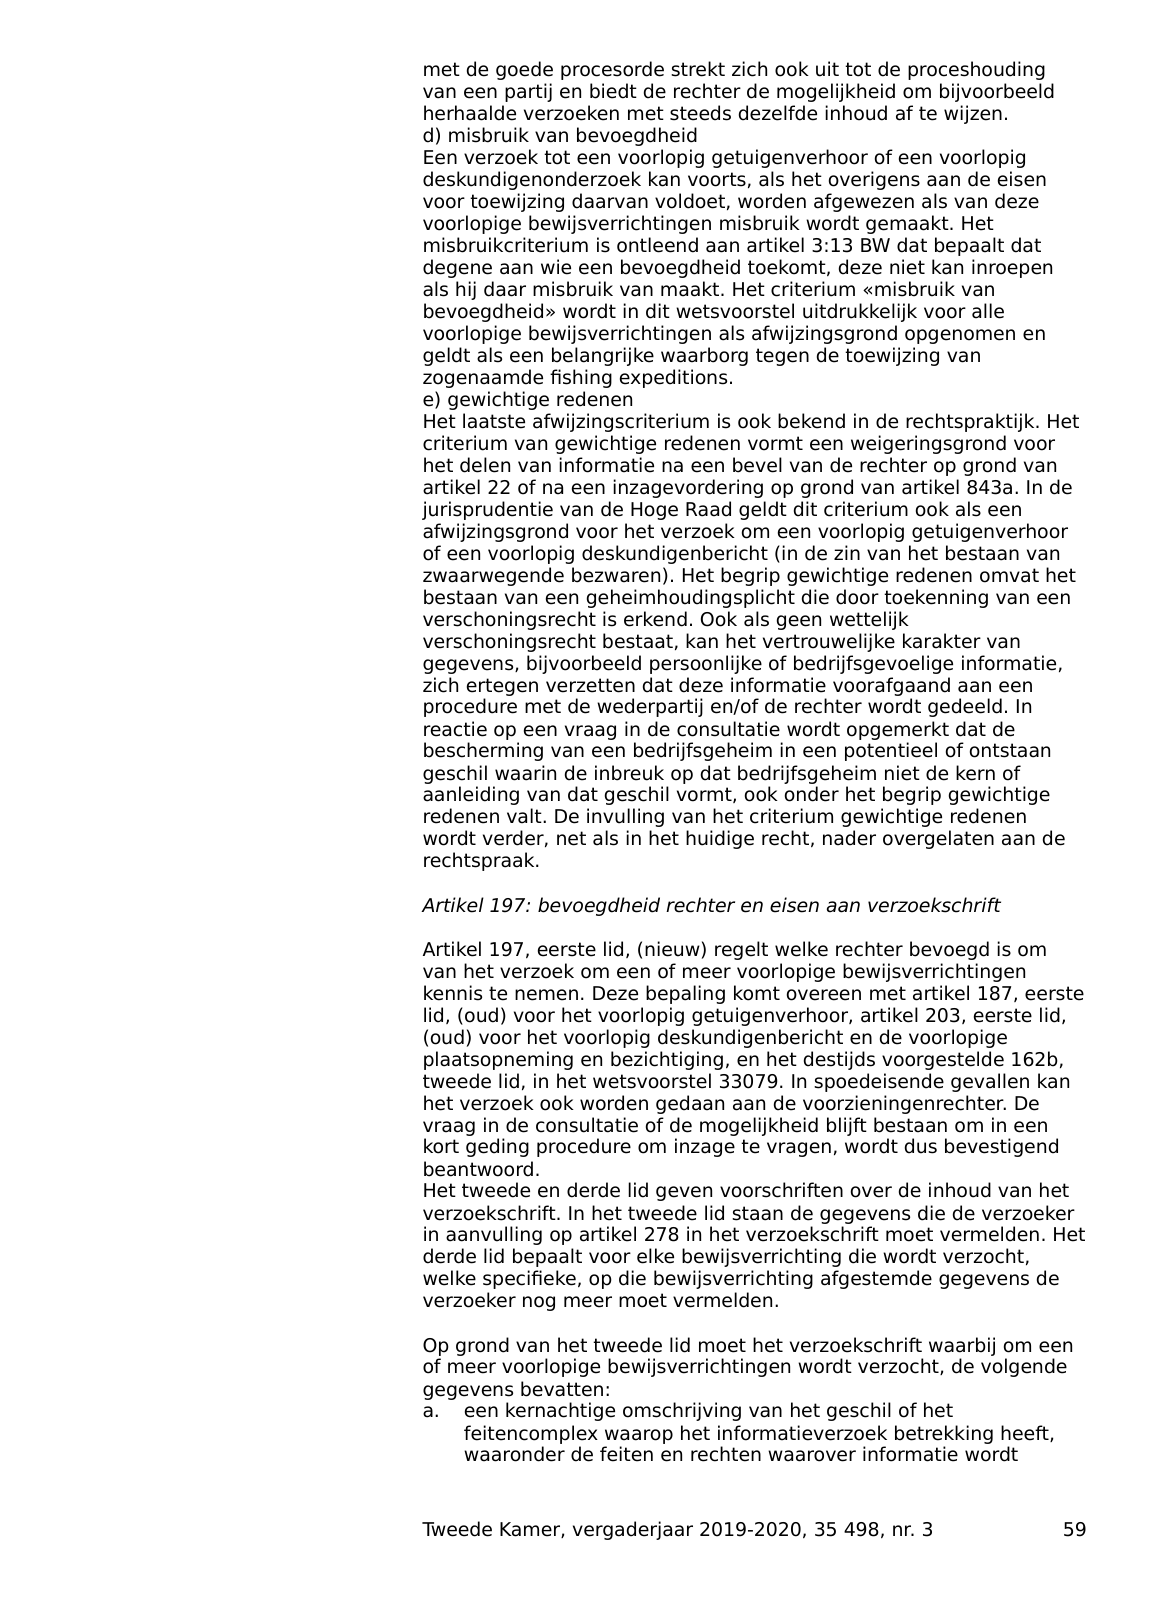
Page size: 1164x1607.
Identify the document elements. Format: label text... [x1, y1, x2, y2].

text Het tweede en derde lid geven voorschriften over de inhoud van het verzoekschrift. In het tweede lid staan de gegevens die de verzoeker in aanvulling op artikel 278 in het verzoekschrift moet vermelden. Het derde lid bepaalt voor elke bewijsverrichting die wordt verzocht, welke specifieke, op die bewijsverrichting afgestemde gegevens de verzoeker nog meer moet vermelden. [422, 1180, 1087, 1312]
text Een verzoek tot een voorlopig getuigenverhoor of een voorlopig deskundigenonderzoek kan voorts, als het overigens aan de eisen voor toewijzing daarvan voldoet, worden afgewezen als van deze voorlopige bewijsverrichtingen misbruik wordt gemaakt. Het misbruikcriterium is ontleend aan artikel 3:13 BW dat bepaalt dat degene aan wie een bevoegdheid toekomt, deze niet kan inroepen als hij daar misbruik van maakt. Het criterium «misbruik van bevoegdheid» wordt in dit wetsvoorstel uitdrukkelijk voor alle voorlopige bewijsverrichtingen als afwijzingsgrond opgenomen en geldt als een belangrijke waarborg tegen de toewijzing van zogenaamde fishing expeditions. [422, 147, 1087, 389]
text Op grond van het tweede lid moet het verzoekschrift waarbij om een of meer voorlopige bewijsverrichtingen wordt verzocht, de volgende gegevens bevatten: [422, 1334, 1087, 1400]
text e) gewichtige redenen [422, 389, 1087, 411]
subtitle Artikel 197: bevoegdheid rechter en eisen aan verzoekschrift [422, 894, 1087, 916]
text Het laatste afwijzingscriterium is ook bekend in de rechtspraktijk. Het criterium van gewichtige redenen vormt een weigeringsgrond voor het delen van informatie na een bevel van de rechter op grond van artikel 22 of na een inzagevordering op grond van artikel 843a. In de jurisprudentie van de Hoge Raad geldt dit criterium ook als een afwijzingsgrond voor het verzoek om een voorlopig getuigenverhoor of een voorlopig deskundigenbericht (in de zin van het bestaan van zwaarwegende bezwaren). Het begrip gewichtige redenen omvat het bestaan van een geheimhoudingsplicht die door toekenning van een verschoningsrecht is erkend. Ook als geen wettelijk verschoningsrecht bestaat, kan het vertrouwelijke karakter van gegevens, bijvoorbeeld persoonlijke of bedrijfsgevoelige informatie, zich ertegen verzetten dat deze informatie voorafgaand aan een procedure met de wederpartij en/of de rechter wordt gedeeld. In reactie op een vraag in de consultatie wordt opgemerkt dat de bescherming van een bedrijfsgeheim in een potentieel of ontstaan geschil waarin de inbreuk op dat bedrijfsgeheim niet de kern of aanleiding van dat geschil vormt, ook onder het begrip gewichtige redenen valt. De invulling van het criterium gewichtige redenen wordt verder, net als in het huidige recht, nader overgelaten aan de rechtspraak. [422, 411, 1087, 872]
text Artikel 197, eerste lid, (nieuw) regelt welke rechter bevoegd is om van het verzoek om een of meer voorlopige bewijsverrichtingen kennis te nemen. Deze bepaling komt overeen met artikel 187, eerste lid, (oud) voor het voorlopig getuigenverhoor, artikel 203, eerste lid, (oud) voor het voorlopig deskundigenbericht en de voorlopige plaatsopneming en bezichtiging, en het destijds voorgestelde 162b, tweede lid, in het wetsvoorstel 33079. In spoedeisende gevallen kan het verzoek ook worden gedaan aan de voorzieningenrechter. De vraag in de consultatie of de mogelijkheid blijft bestaan om in een kort geding procedure om inzage te vragen, wordt dus bevestigend beantwoord. [422, 939, 1087, 1180]
text a. een kernachtige omschrijving van het geschil of het feitencomplex waarop het informatieverzoek betrekking heeft, waaronder de feiten en rechten waarover informatie wordt [422, 1400, 1087, 1466]
text met de goede procesorde strekt zich ook uit tot de proceshouding van een partij en biedt de rechter de mogelijkheid om bijvoorbeeld herhaalde verzoeken met steeds dezelfde inhoud af te wijzen. [422, 59, 1087, 125]
text d) misbruik van bevoegdheid [422, 125, 1087, 147]
